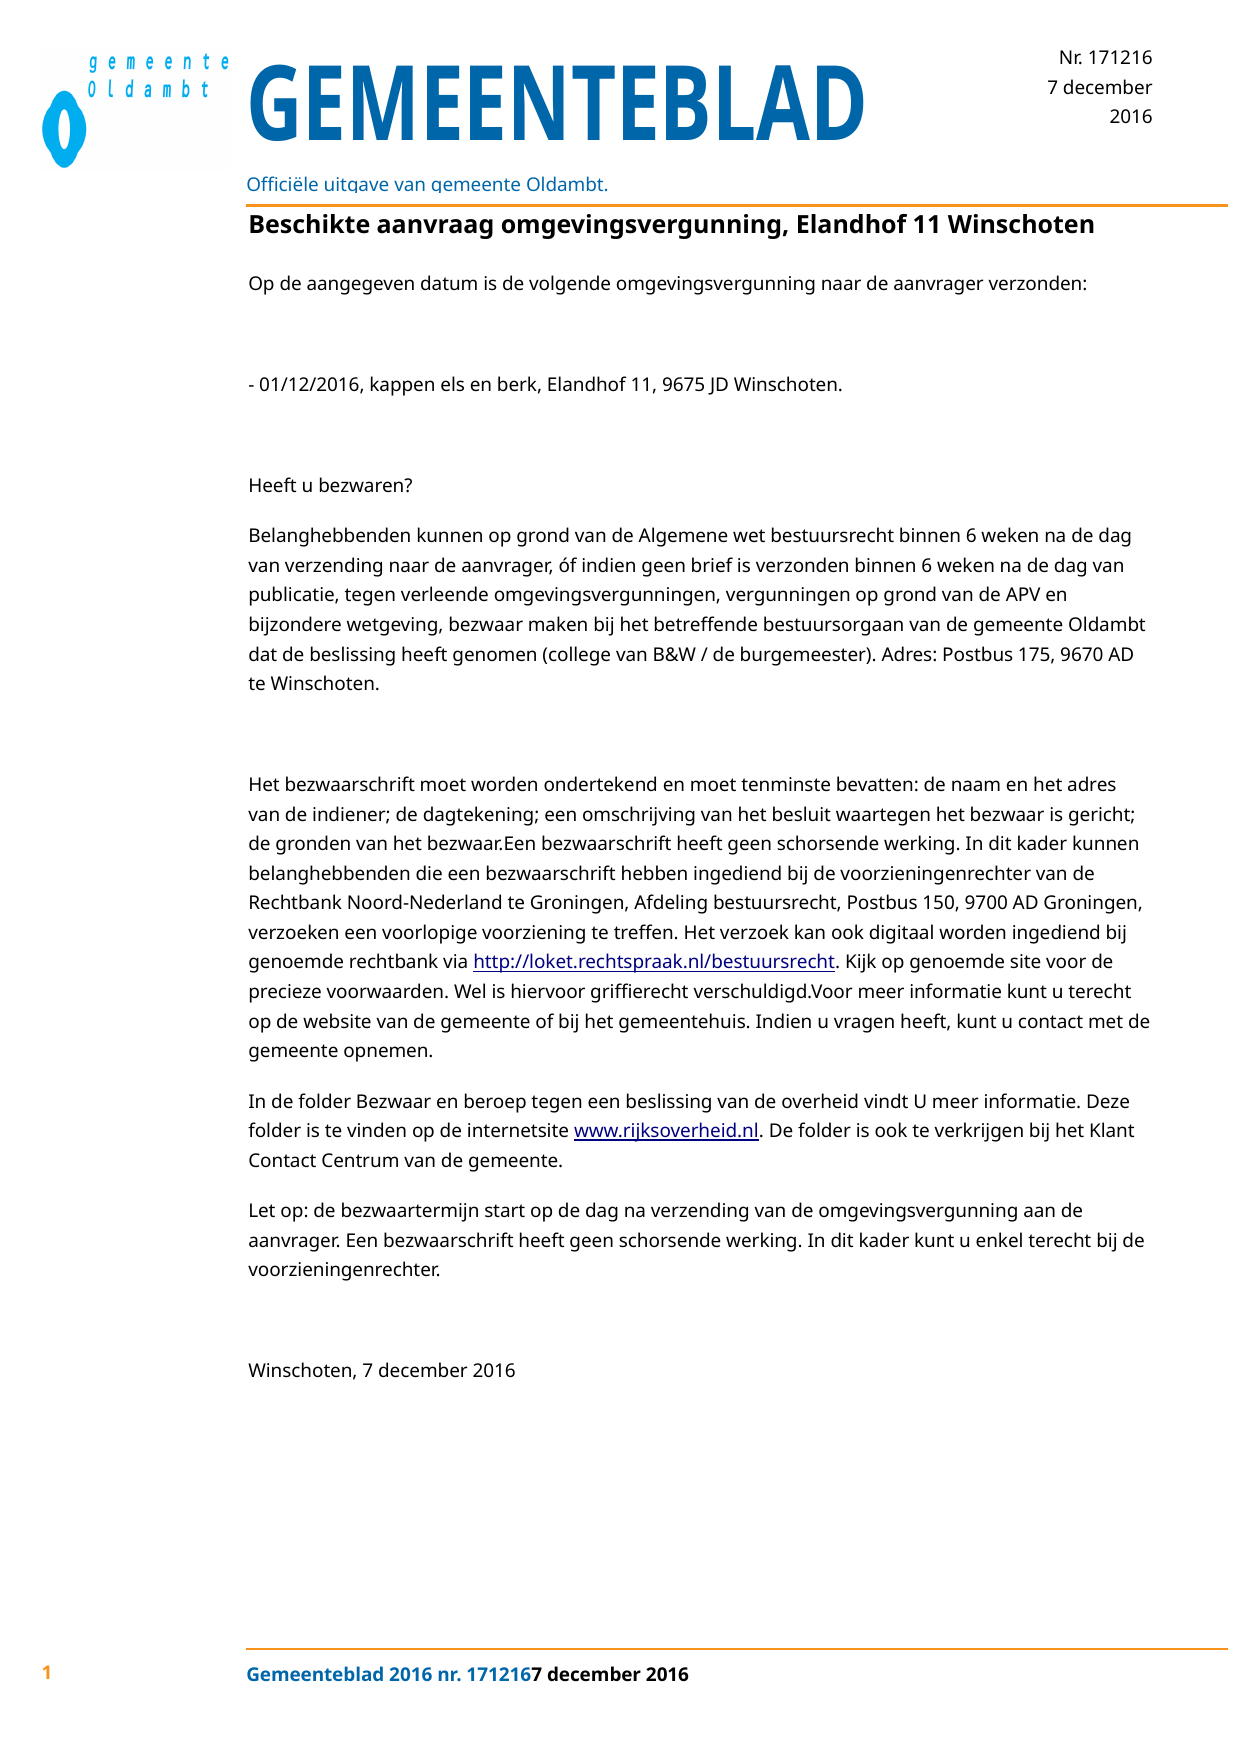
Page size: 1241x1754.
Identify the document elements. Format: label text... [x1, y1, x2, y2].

text Op de aangegeven datum is de volgende omgevingsvergunning naar de aanvrager verzonden: [248, 270, 1152, 296]
text Winschoten, 7 december 2016 [248, 1357, 1152, 1383]
text In de folder Bezwaar en beroep tegen een beslissing van de overheid vindt U meer informatie. Deze folder is te vinden op de internetsite www.rijksoverheid.nl. De folder is ook te verkrijgen bij het Klant Contact Centrum van de gemeente. [248, 1088, 1152, 1173]
text Belanghebbenden kunnen op grond van de Algemene wet bestuursrecht binnen 6 weken na de dag van verzending naar de aanvrager, óf indien geen brief is verzonden binnen 6 weken na de dag van publicatie, tegen verleende omgevingsvergunningen, vergunningen op grond van de APV en bijzondere wetgeving, bezwaar maken bij het betreffende bestuursorgaan van de gemeente Oldambt dat de beslissing heeft genomen (college van B&W / de burgemeester). Adres: Postbus 175, 9670 AD te Winschoten. [248, 522, 1152, 696]
text Let op: de bezwaartermijn start op de dag na verzending van de omgevingsvergunning aan de aanvrager. Een bezwaarschrift heeft geen schorsende werking. In dit kader kunt u enkel terecht bij de voorzieningenrechter. [248, 1197, 1152, 1282]
text - 01/12/2016, kappen els en berk, Elandhof 11, 9675 JD Winschoten. [248, 371, 1152, 397]
text Beschikte aanvraag omgevingsvergunning, Elandhof 11 Winschoten [248, 207, 1152, 241]
text Heeft u bezwaren? [248, 472, 1152, 498]
picture [41, 47, 231, 172]
text Het bezwaarschrift moet worden ondertekend en moet tenminste bevatten: de naam en het adres van de indiener; de dagtekening; een omschrijving van het besluit waartegen het bezwaar is gericht; de gronden van het bezwaar.Een bezwaarschrift heeft geen schorsende werking. In dit kader kunnen belanghebbenden die een bezwaarschrift hebben ingediend bij de voorzieningenrechter van de Rechtbank Noord-Nederland te Groningen, Afdeling bestuursrecht, Postbus 150, 9700 AD Groningen, verzoeken een voorlopige voorziening te treffen. Het verzoek kan ook digitaal worden ingediend bij genoemde rechtbank via http://loket.rechtspraak.nl/bestuursrecht. Kijk op genoemde site voor de precieze voorwaarden. Wel is hiervoor griffierecht verschuldigd.Voor meer informatie kunt u terecht op de website van de gemeente of bij het gemeentehuis. Indien u vragen heeft, kunt u contact met de gemeente opnemen. [248, 771, 1152, 1063]
